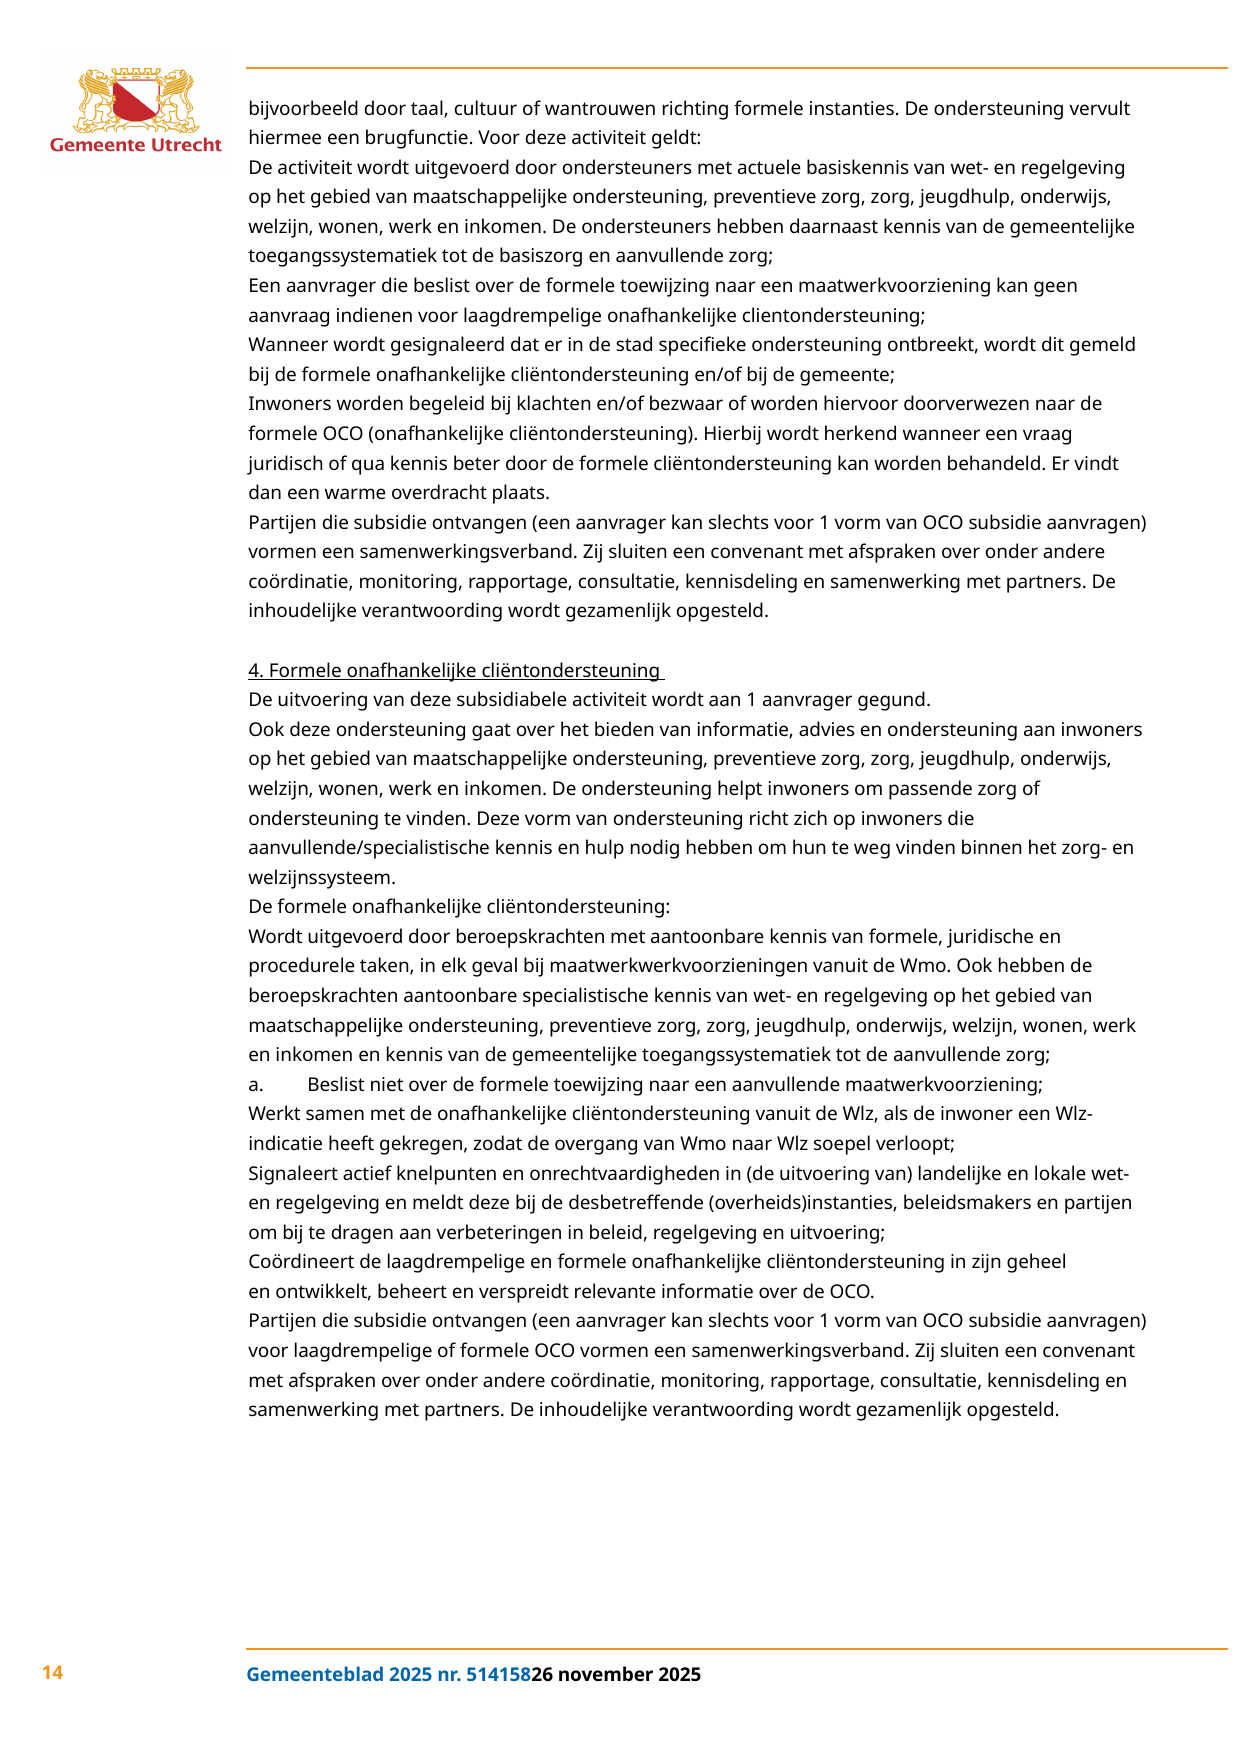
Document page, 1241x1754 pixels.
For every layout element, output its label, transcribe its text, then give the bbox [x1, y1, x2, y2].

text bijvoorbeeld door taal, cultuur of wantrouwen richting formele instanties. De ondersteuning vervult hiermee een brugfunctie. Voor deze activiteit geldt: [248, 95, 1152, 150]
text De formele onafhankelijke cliëntondersteuning: [248, 893, 1152, 919]
text Wanneer wordt gesignaleerd dat er in de stad specifieke ondersteuning ontbreekt, wordt dit gemeld bij de formele onafhankelijke cliëntondersteuning en/of bij de gemeente; [248, 331, 1152, 387]
text Een aanvrager die beslist over de formele toewijzing naar een maatwerkvoorziening kan geen aanvraag indienen voor laagdrempelige onafhankelijke clientondersteuning; [248, 272, 1152, 328]
text 4. Formele onafhankelijke cliëntondersteuning [248, 657, 1152, 683]
text Ook deze ondersteuning gaat over het bieden van informatie, advies en ondersteuning aan inwoners op het gebied van maatschappelijke ondersteuning, preventieve zorg, zorg, jeugdhulp, onderwijs, welzijn, wonen, werk en inkomen. De ondersteuning helpt inwoners om passende zorg of ondersteuning te vinden. Deze vorm van ondersteuning richt zich op inwoners die aanvullende/specialistische kennis en hulp nodig hebben om hun te weg vinden binnen het zorg- en welzijnssysteem. [248, 716, 1152, 890]
text De uitvoering van deze subsidiabele activiteit wordt aan 1 aanvrager gegund. [248, 686, 1152, 712]
text Werkt samen met de onafhankelijke cliëntondersteuning vanuit de Wlz, als de inwoner een Wlz-indicatie heeft gekregen, zodat de overgang van Wmo naar Wlz soepel verloopt; [248, 1101, 1152, 1156]
text Partijen die subsidie ontvangen (een aanvrager kan slechts voor 1 vorm van OCO subsidie aanvragen) vormen een samenwerkingsverband. Zij sluiten een convenant met afspraken over onder andere coördinatie, monitoring, rapportage, consultatie, kennisdeling en samenwerking met partners. De inhoudelijke verantwoording wordt gezamenlijk opgesteld. [248, 509, 1152, 623]
text De activiteit wordt uitgevoerd door ondersteuners met actuele basiskennis van wet- en regelgeving op het gebied van maatschappelijke ondersteuning, preventieve zorg, zorg, jeugdhulp, onderwijs, welzijn, wonen, werk en inkomen. De ondersteuners hebben daarnaast kennis van de gemeentelijke toegangssystematiek tot de basiszorg en aanvullende zorg; [248, 154, 1152, 268]
picture [41, 47, 231, 172]
text Signaleert actief knelpunten en onrechtvaardigheden in (de uitvoering van) landelijke en lokale wet- en regelgeving en meldt deze bij de desbetreffende (overheids)instanties, beleidsmakers en partijen om bij te dragen aan verbeteringen in beleid, regelgeving en uitvoering; [248, 1160, 1152, 1245]
text Wordt uitgevoerd door beroepskrachten met aantoonbare kennis van formele, juridische en procedurele taken, in elk geval bij maatwerkwerkvoorzieningen vanuit de Wmo. Ook hebben de beroepskrachten aantoonbare specialistische kennis van wet- en regelgeving op het gebied van maatschappelijke ondersteuning, preventieve zorg, zorg, jeugdhulp, onderwijs, welzijn, wonen, werk en inkomen en kennis van de gemeentelijke toegangssystematiek tot de aanvullende zorg; [248, 923, 1152, 1067]
text Inwoners worden begeleid bij klachten en/of bezwaar of worden hiervoor doorverwezen naar de formele OCO (onafhankelijke cliëntondersteuning). Hierbij wordt herkend wanneer een vraag juridisch of qua kennis beter door de formele cliëntondersteuning kan worden behandeld. Er vindt dan een warme overdracht plaats. [248, 391, 1152, 505]
list Beslist niet over de formele toewijzing naar een aanvullende maatwerkvoorziening; [248, 1071, 1152, 1097]
text Coördineert de laagdrempelige en formele onafhankelijke cliëntondersteuning in zijn geheel en ontwikkelt, beheert en verspreidt relevante informatie over de OCO. [248, 1248, 1152, 1304]
text Partijen die subsidie ontvangen (een aanvrager kan slechts voor 1 vorm van OCO subsidie aanvragen) voor laagdrempelige of formele OCO vormen een samenwerkingsverband. Zij sluiten een convenant met afspraken over onder andere coördinatie, monitoring, rapportage, consultatie, kennisdeling en samenwerking met partners. De inhoudelijke verantwoording wordt gezamenlijk opgesteld. [248, 1308, 1152, 1422]
